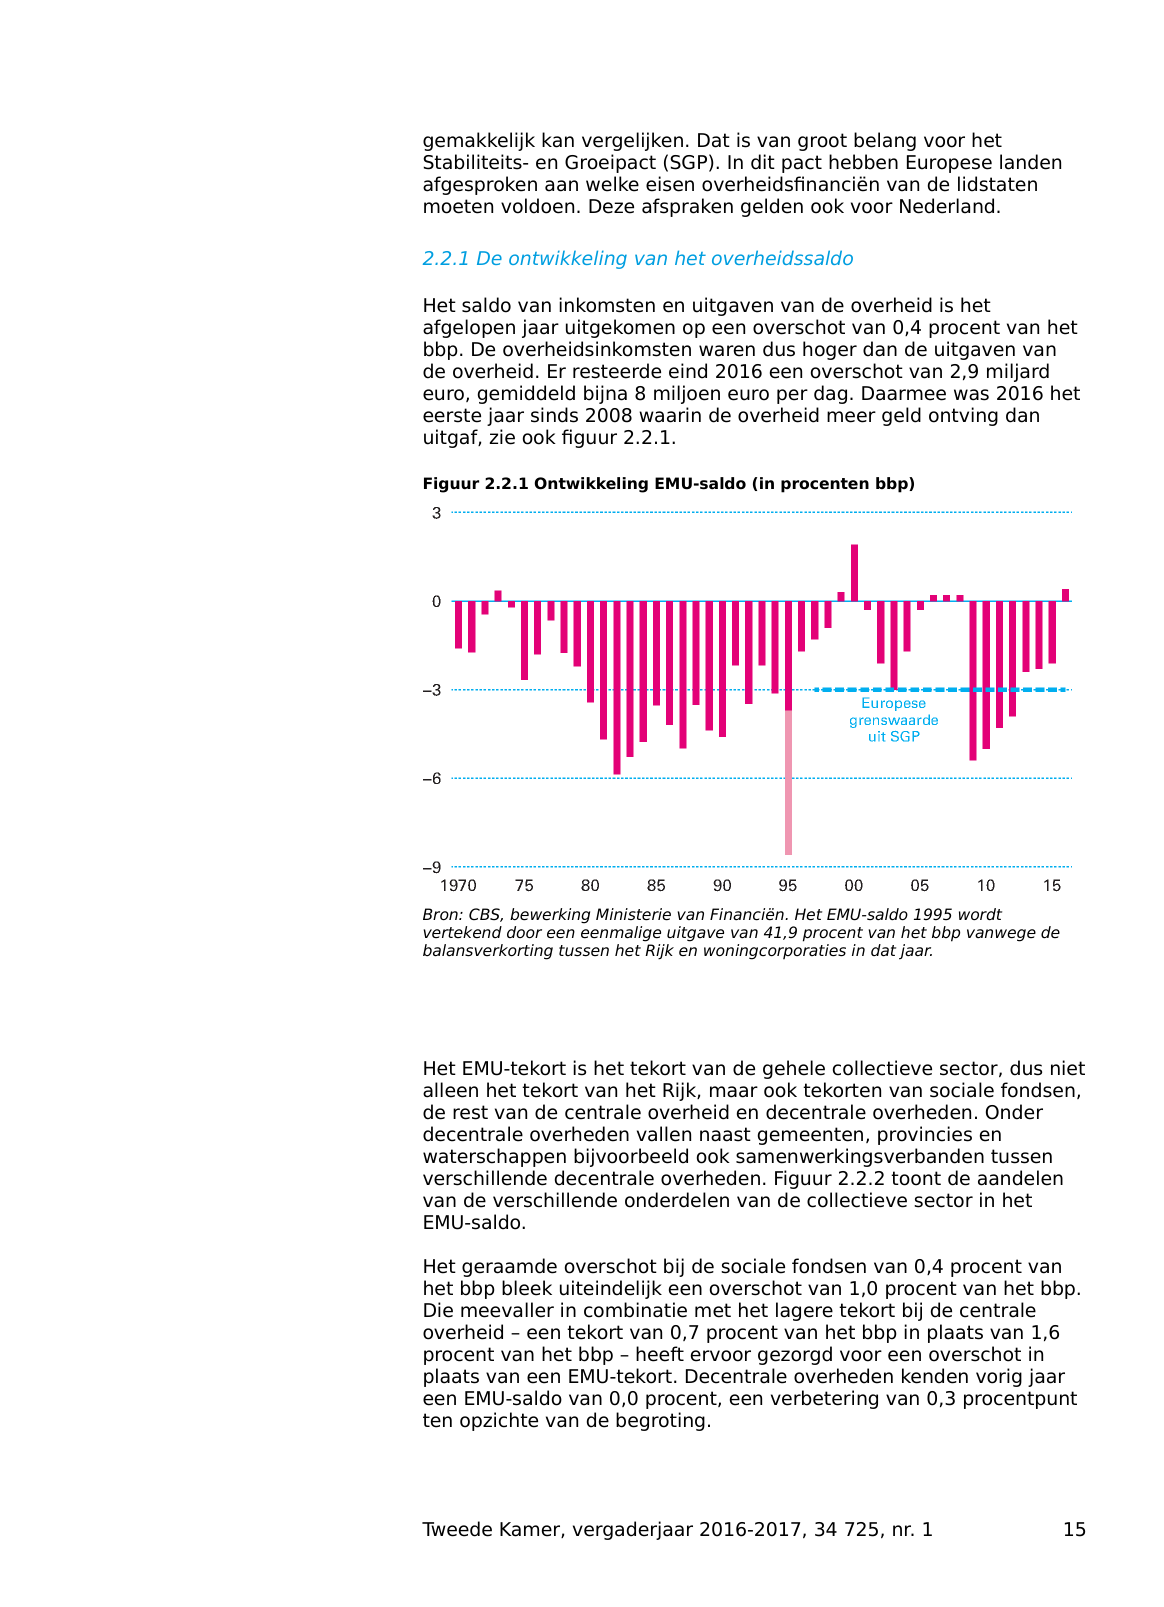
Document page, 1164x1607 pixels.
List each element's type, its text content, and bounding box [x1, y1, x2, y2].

text Het saldo van inkomsten en uitgaven van de overheid is het afgelopen jaar uitgekomen op een overschot van 0,4 procent van het bbp. De overheidsinkomsten waren dus hoger dan de uitgaven van de overheid. Er resteerde eind 2016 een overschot van 2,9 miljard euro, gemiddeld bijna 8 miljoen euro per dag. Daarmee was 2016 het eerste jaar sinds 2008 waarin de overheid meer geld ontving dan uitgaf, zie ook figuur 2.2.1. [422, 295, 1087, 449]
text Figuur 2.2.1 Ontwikkeling EMU-saldo (in procenten bbp) [422, 475, 1072, 493]
subtitle 2.2.1 De ontwikkeling van het overheidssaldo [422, 248, 1087, 270]
text gemakkelijk kan vergelijken. Dat is van groot belang voor het Stabiliteits- en Groeipact (SGP). In dit pact hebben Europese landen afgesproken aan welke eisen overheidsfinanciën van de lidstaten moeten voldoen. Deze afspraken gelden ook voor Nederland. [422, 130, 1087, 218]
picture [422, 504, 1072, 895]
text Het EMU-tekort is het tekort van de gehele collectieve sector, dus niet alleen het tekort van het Rijk, maar ook tekorten van sociale fondsen, de rest van de centrale overheid en decentrale overheden. Onder decentrale overheden vallen naast gemeenten, provincies en waterschappen bijvoorbeeld ook samenwerkingsverbanden tussen verschillende decentrale overheden. Figuur 2.2.2 toont de aandelen van de verschillende onderdelen van de collectieve sector in het EMU-saldo. [422, 1058, 1087, 1233]
text Het geraamde overschot bij de sociale fondsen van 0,4 procent van het bbp bleek uiteindelijk een overschot van 1,0 procent van het bbp. Die meevaller in combinatie met het lagere tekort bij de centrale overheid – een tekort van 0,7 procent van het bbp in plaats van 1,6 procent van het bbp – heeft ervoor gezorgd voor een overschot in plaats van een EMU-tekort. Decentrale overheden kenden vorig jaar een EMU-saldo van 0,0 procent, een verbetering van 0,3 procentpunt ten opzichte van de begroting. [422, 1256, 1087, 1432]
text Bron: CBS, bewerking Ministerie van Financiën. Het EMU-saldo 1995 wordt vertekend door een eenmalige uitgave van 41,9 procent van het bbp vanwege de balansverkorting tussen het Rijk en woningcorporaties in dat jaar. [422, 906, 1072, 961]
